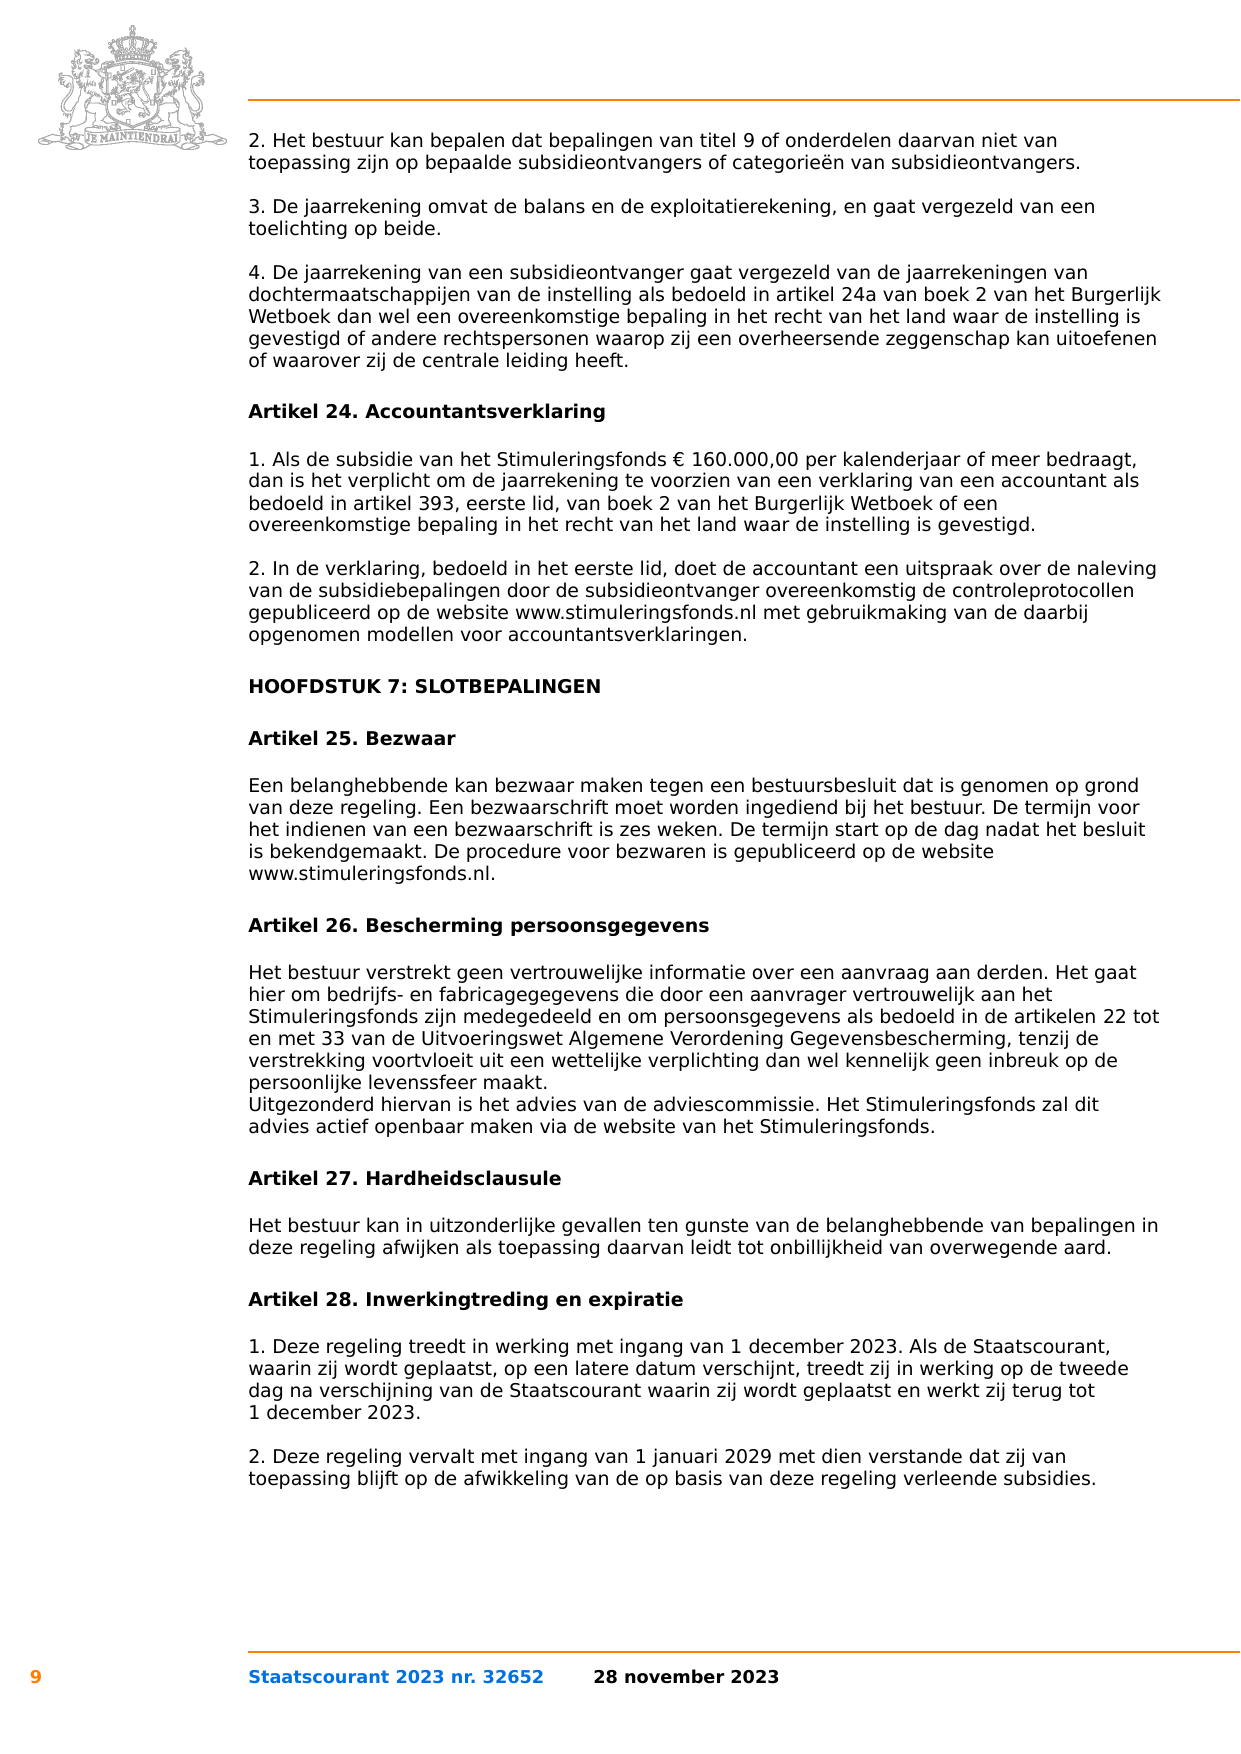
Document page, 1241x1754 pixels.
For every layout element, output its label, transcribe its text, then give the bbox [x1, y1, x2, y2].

subtitle Artikel 26. Bescherming persoonsgegevens [248, 915, 1163, 937]
text 4. De jaarrekening van een subsidieontvanger gaat vergezeld van de jaarrekeningen van dochtermaatschappijen van de instelling als bedoeld in artikel 24a van boek 2 van het Burgerlijk Wetboek dan wel een overeenkomstige bepaling in het recht van het land waar de instelling is gevestigd of andere rechtspersonen waarop zij een overheersende zeggenschap kan uitoefenen of waarover zij de centrale leiding heeft. [248, 262, 1163, 371]
text 2. Het bestuur kan bepalen dat bepalingen van titel 9 of onderdelen daarvan niet van toepassing zijn op bepaalde subsidieontvangers of categorieën van subsidieontvangers. [248, 130, 1163, 174]
subtitle Artikel 24. Accountantsverklaring [248, 401, 1163, 423]
subtitle Artikel 28. Inwerkingtreding en expiratie [248, 1289, 1163, 1311]
text 2. In de verklaring, bedoeld in het eerste lid, doet de accountant een uitspraak over de naleving van de subsidiebepalingen door de subsidieontvanger overeenkomstig de controleprotocollen gepubliceerd op de website www.stimuleringsfonds.nl met gebruikmaking van de daarbij opgenomen modellen voor accountantsverklaringen. [248, 558, 1163, 646]
subtitle Artikel 25. Bezwaar [248, 728, 1163, 750]
picture [38, 25, 227, 150]
text Een belanghebbende kan bezwaar maken tegen een bestuursbesluit dat is genomen op grond van deze regeling. Een bezwaarschrift moet worden ingediend bij het bestuur. De termijn voor het indienen van een bezwaarschrift is zes weken. De termijn start op de dag nadat het besluit is bekendgemaakt. De procedure voor bezwaren is gepubliceerd op de website www.stimuleringsfonds.nl. [248, 775, 1163, 885]
text 1. Deze regeling treedt in werking met ingang van 1 december 2023. Als de Staatscourant, waarin zij wordt geplaatst, op een latere datum verschijnt, treedt zij in werking op de tweede dag na verschijning van de Staatscourant waarin zij wordt geplaatst en werkt zij terug tot 1 december 2023. [248, 1336, 1163, 1424]
text Uitgezonderd hiervan is het advies van de adviescommissie. Het Stimuleringsfonds zal dit advies actief openbaar maken via de website van het Stimuleringsfonds. [248, 1094, 1163, 1138]
subtitle Artikel 27. Hardheidsclausule [248, 1168, 1163, 1190]
text Het bestuur kan in uitzonderlijke gevallen ten gunste van de belanghebbende van bepalingen in deze regeling afwijken als toepassing daarvan leidt tot onbillijkheid van overwegende aard. [248, 1215, 1163, 1259]
text 3. De jaarrekening omvat de balans en de exploitatierekening, en gaat vergezeld van een toelichting op beide. [248, 196, 1163, 240]
subtitle HOOFDSTUK 7: SLOTBEPALINGEN [248, 676, 1163, 698]
text Het bestuur verstrekt geen vertrouwelijke informatie over een aanvraag aan derden. Het gaat hier om bedrijfs- en fabricagegegevens die door een aanvrager vertrouwelijk aan het Stimuleringsfonds zijn medegedeeld en om persoonsgegevens als bedoeld in de artikelen 22 tot en met 33 van de Uitvoeringswet Algemene Verordening Gegevensbescherming, tenzij de verstrekking voortvloeit uit een wettelijke verplichting dan wel kennelijk geen inbreuk op de persoonlijke levenssfeer maakt. [248, 962, 1163, 1094]
text 1. Als de subsidie van het Stimuleringsfonds € 160.000,00 per kalenderjaar of meer bedraagt, dan is het verplicht om de jaarrekening te voorzien van een verklaring van een accountant als bedoeld in artikel 393, eerste lid, van boek 2 van het Burgerlijk Wetboek of een overeenkomstige bepaling in het recht van het land waar de instelling is gevestigd. [248, 448, 1163, 536]
text 2. Deze regeling vervalt met ingang van 1 januari 2029 met dien verstande dat zij van toepassing blijft op de afwikkeling van de op basis van deze regeling verleende subsidies. [248, 1446, 1163, 1489]
